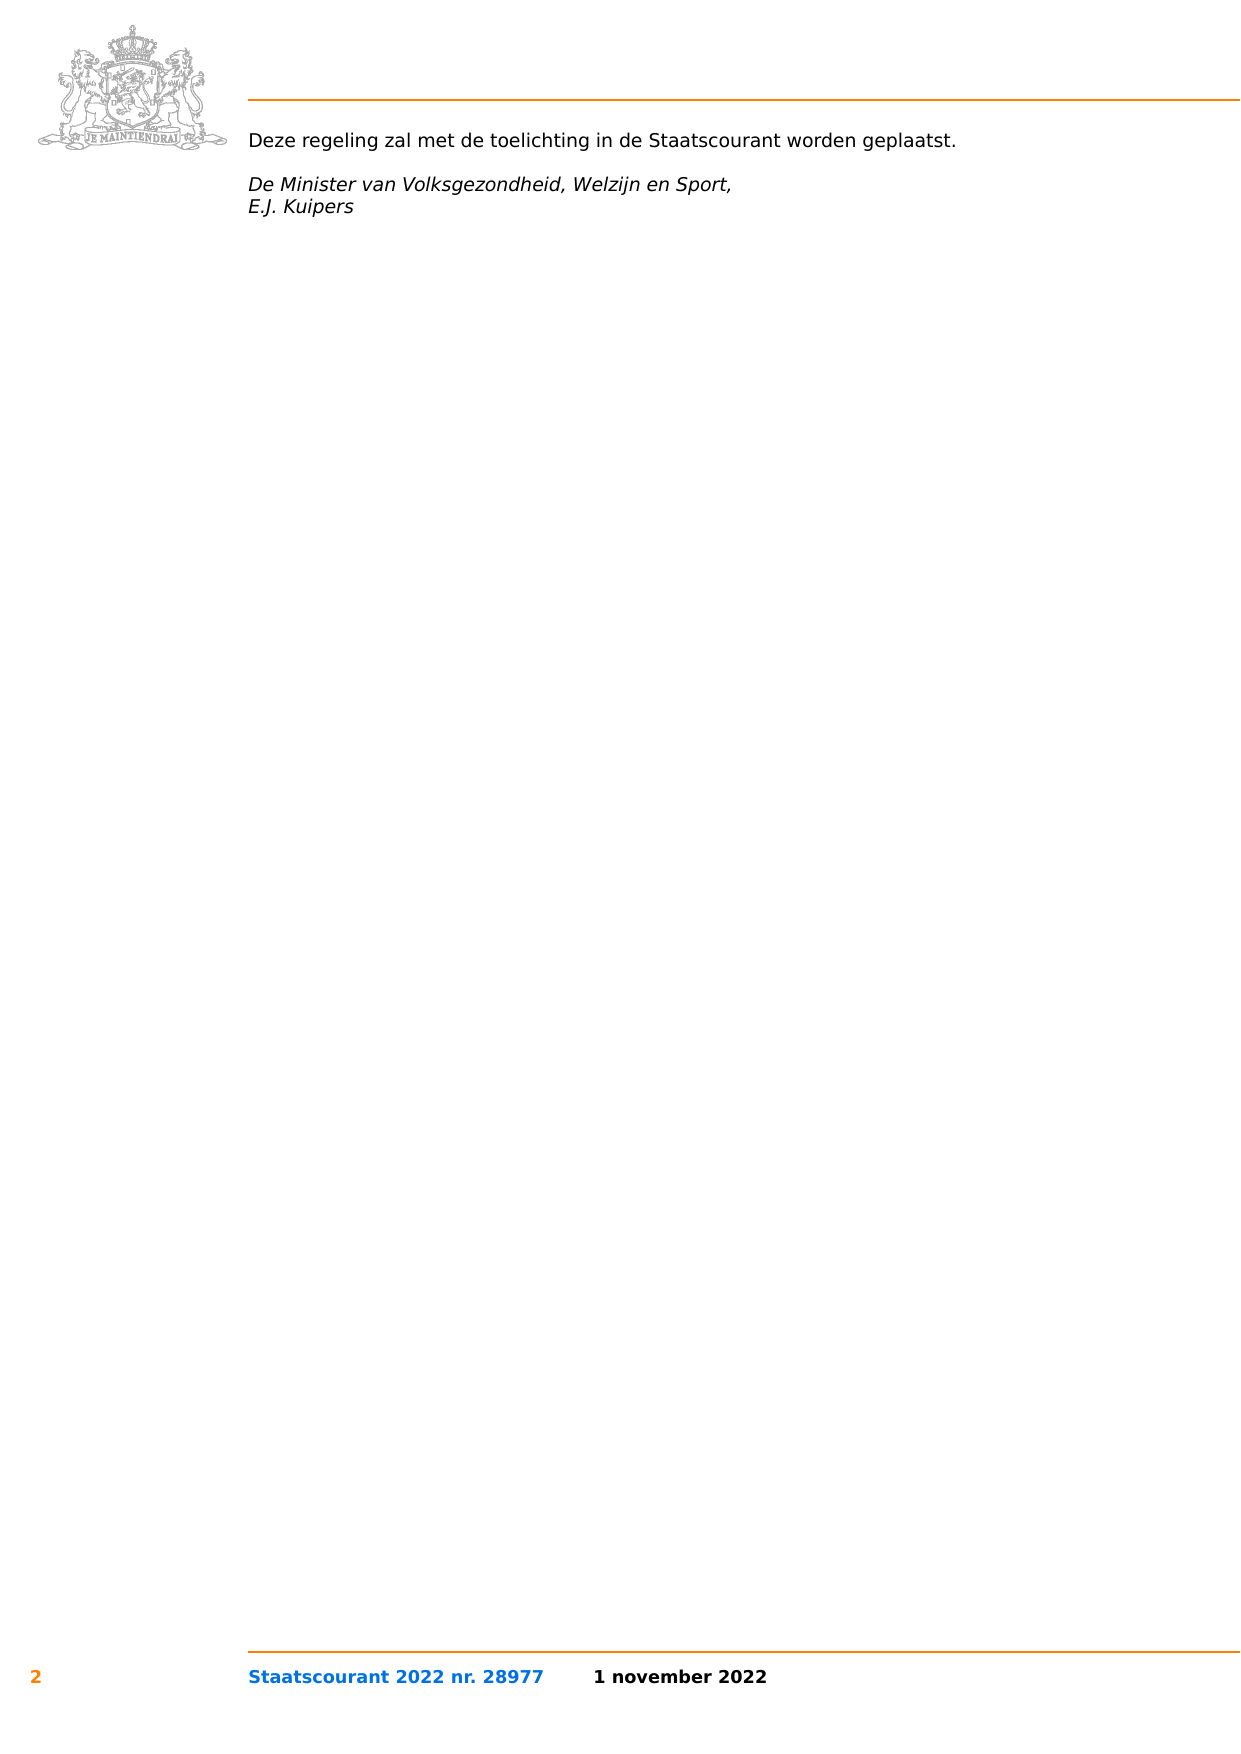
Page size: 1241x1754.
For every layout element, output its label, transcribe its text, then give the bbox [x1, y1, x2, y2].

text Deze regeling zal met de toelichting in de Staatscourant worden geplaatst. [248, 130, 1163, 152]
picture [38, 25, 227, 150]
text De Minister van Volksgezondheid, Welzijn en Sport, E.J. Kuipers [248, 174, 1163, 218]
